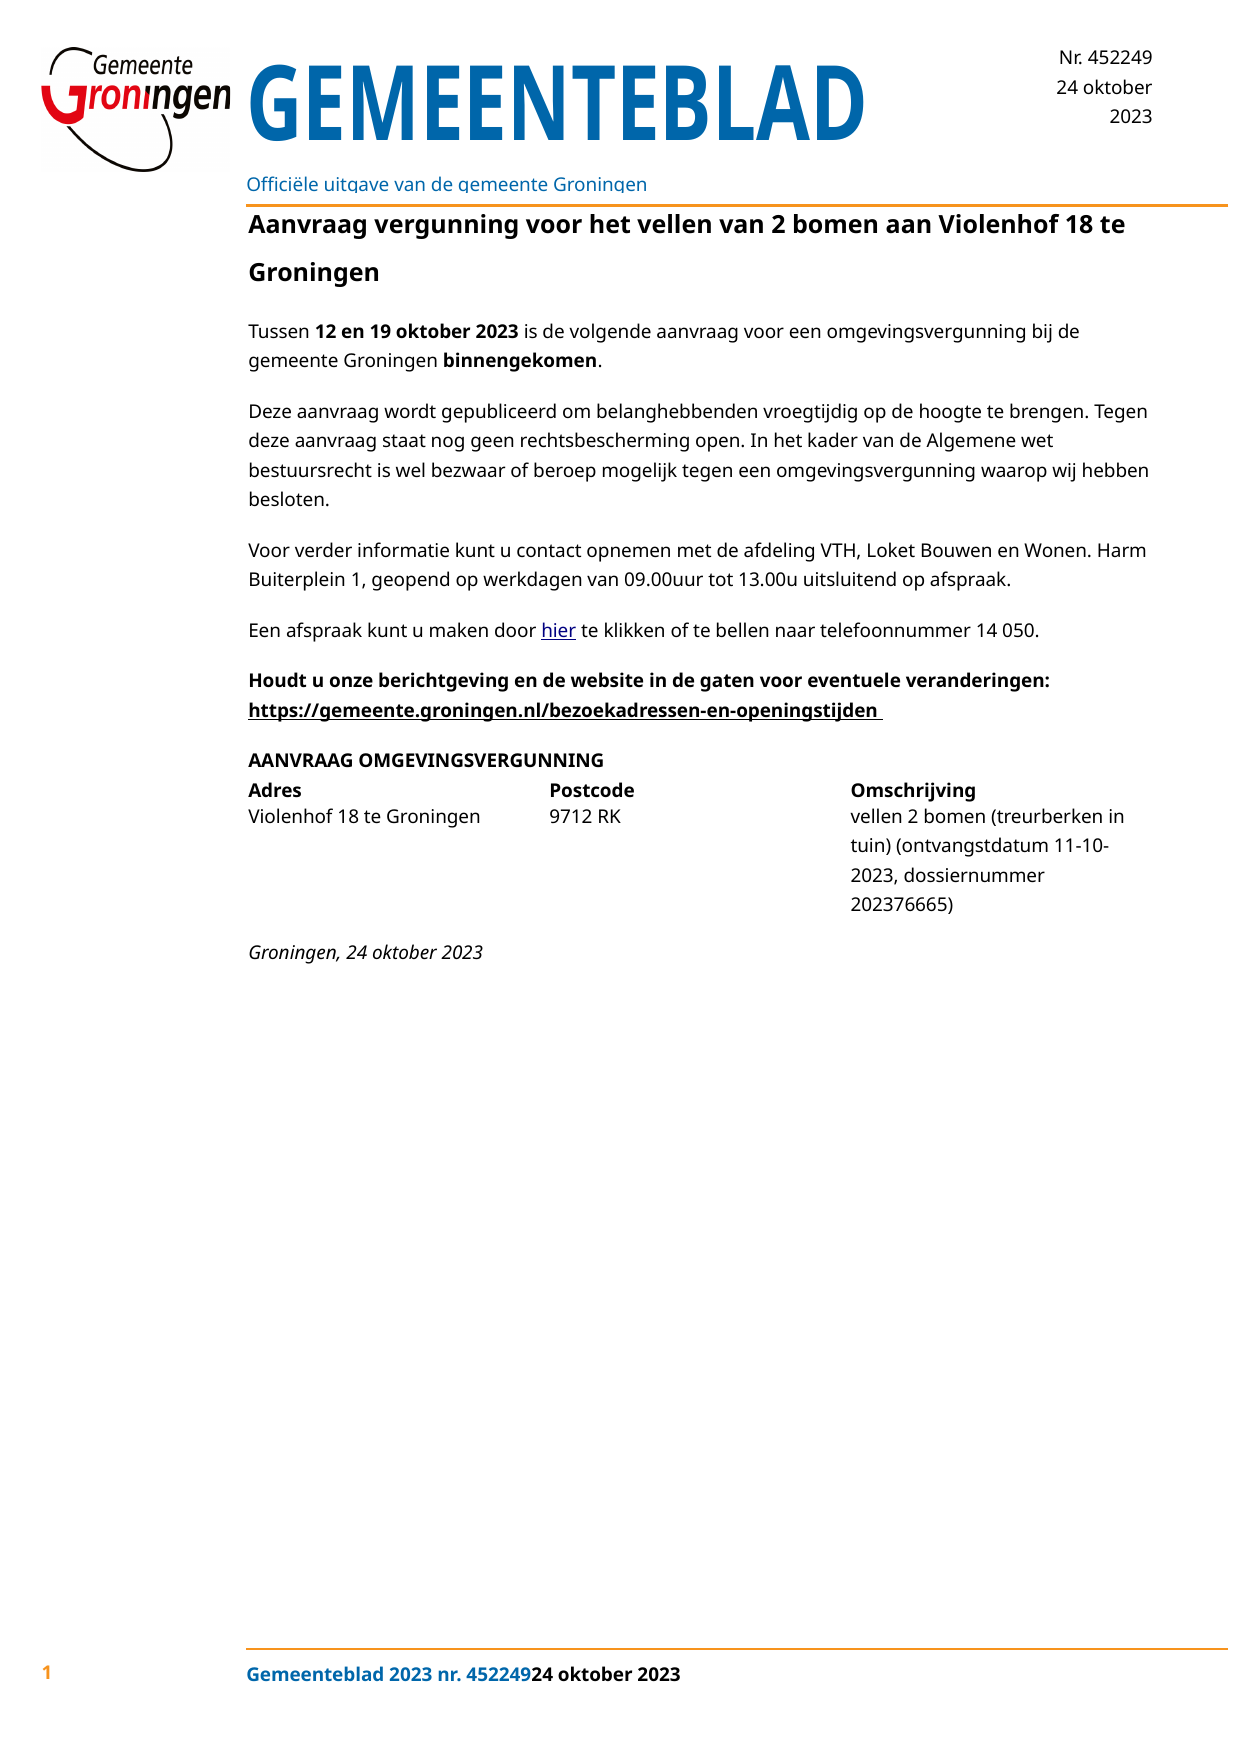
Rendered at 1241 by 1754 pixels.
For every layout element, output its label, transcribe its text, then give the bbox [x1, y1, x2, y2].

text Tussen 12 en 19 oktober 2023 is de volgende aanvraag voor een omgevingsvergunning bij de gemeente Groningen binnengekomen. [248, 318, 1152, 373]
table_header Omschrijving [850, 777, 1152, 803]
text AANVRAAG OMGEVINGSVERGUNNING [248, 747, 1152, 773]
text Houdt u onze berichtgeving en de website in de gaten voor eventuele veranderingen: https://gemeente.groningen.nl/bezoekadressen-en-openingstijden [248, 667, 1152, 723]
table_cell vellen 2 bomen (treurberken in tuin) (ontvangstdatum 11-10-2023, dossiernummer 202376665) [850, 803, 1152, 917]
table_cell 9712 RK [549, 803, 850, 917]
table_header Adres [248, 777, 549, 803]
text Aanvraag vergunning voor het vellen van 2 bomen aan Violenhof 18 te Groningen [248, 207, 1152, 288]
text Voor verder informatie kunt u contact opnemen met de afdeling VTH, Loket Bouwen en Wonen. Harm Buiterplein 1, geopend op werkdagen van 09.00uur tot 13.00u uitsluitend op afspraak. [248, 537, 1152, 592]
table_cell Violenhof 18 te Groningen [248, 803, 549, 917]
text Deze aanvraag wordt gepubliceerd om belanghebbenden vroegtijdig op de hoogte te brengen. Tegen deze aanvraag staat nog geen rechtsbescherming open. In het kader van de Algemene wet bestuursrecht is wel bezwaar of beroep mogelijk tegen een omgevingsvergunning waarop wij hebben besloten. [248, 398, 1152, 512]
text Groningen, 24 oktober 2023 [248, 939, 1152, 964]
picture [41, 47, 231, 172]
table_header Postcode [549, 777, 850, 803]
text Een afspraak kunt u maken door hier te klikken of te bellen naar telefoonnummer 14 050. [248, 617, 1152, 643]
